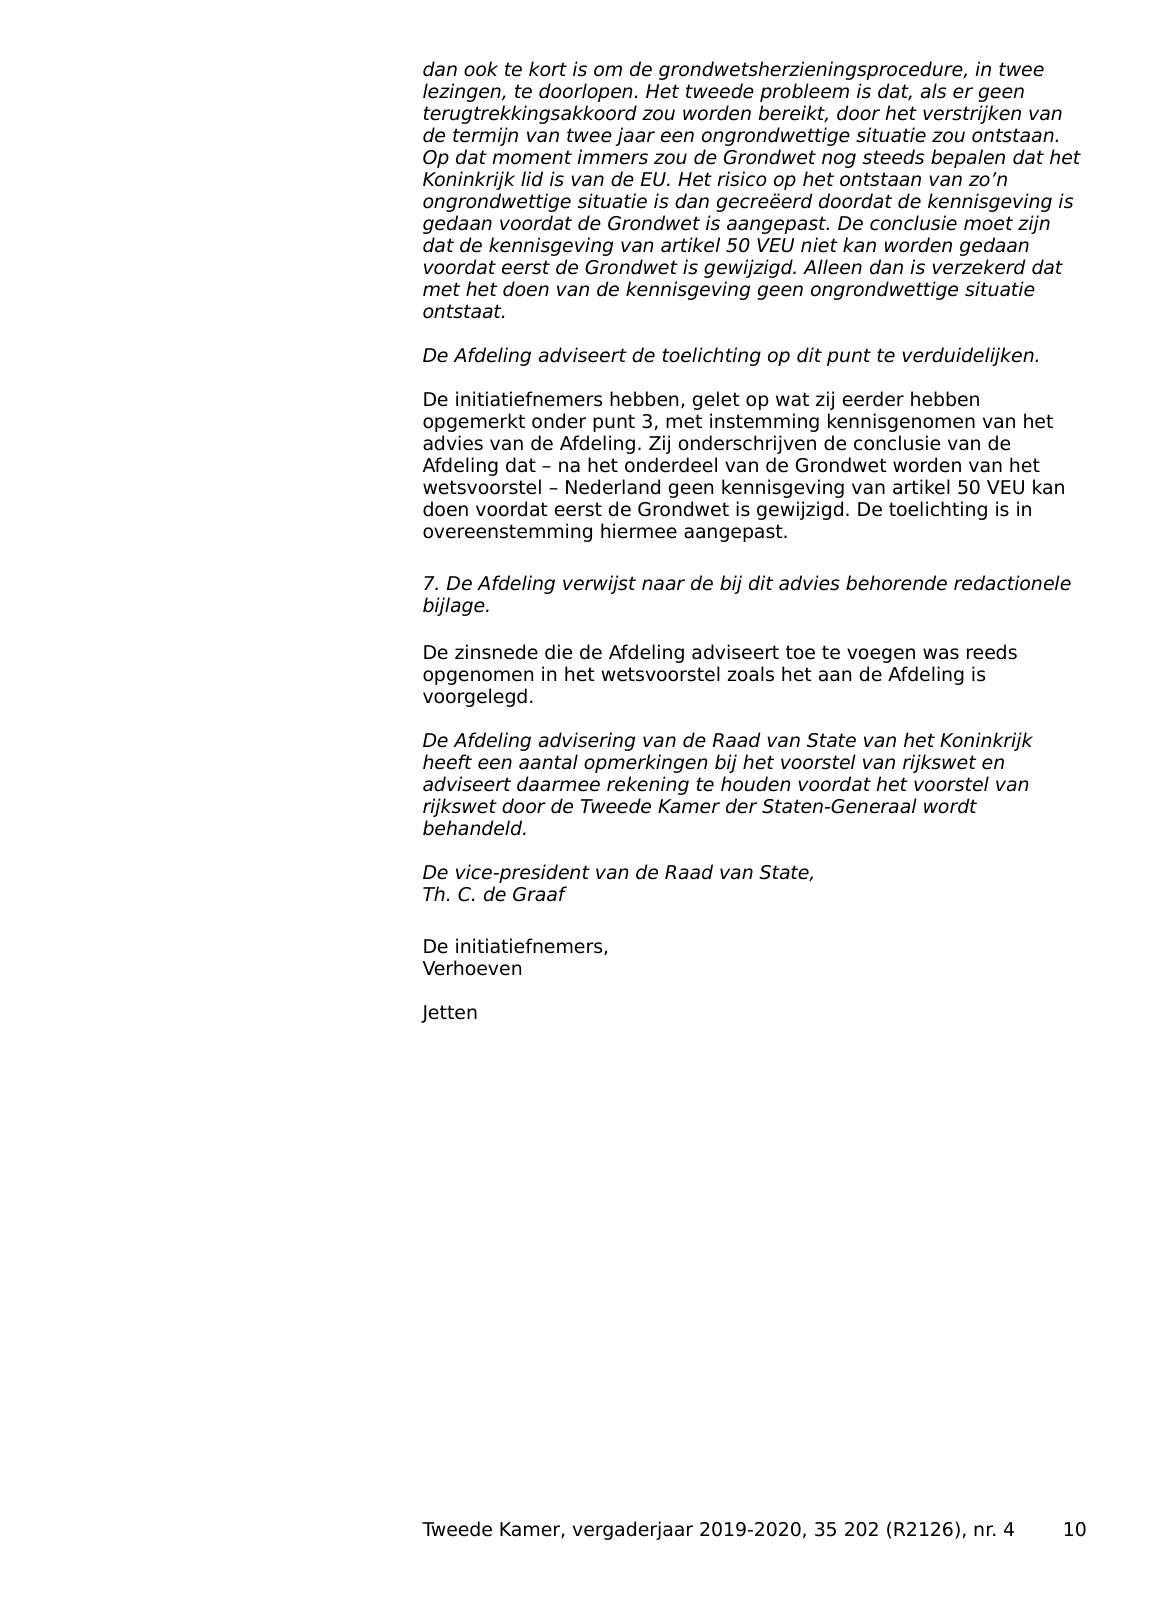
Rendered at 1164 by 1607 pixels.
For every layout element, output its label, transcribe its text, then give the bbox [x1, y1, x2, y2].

text De initiatiefnemers, Verhoeven Jetten [422, 936, 1087, 1024]
text De Afdeling advisering van de Raad van State van het Koninkrijk heeft een aantal opmerkingen bij het voorstel van rijkswet en adviseert daarmee rekening te houden voordat het voorstel van rijkswet door de Tweede Kamer der Staten-Generaal wordt behandeld. [422, 730, 1087, 840]
text De initiatiefnemers hebben, gelet op wat zij eerder hebben opgemerkt onder punt 3, met instemming kennisgenomen van het advies van de Afdeling. Zij onderschrijven de conclusie van de Afdeling dat – na het onderdeel van de Grondwet worden van het wetsvoorstel – Nederland geen kennisgeving van artikel 50 VEU kan doen voordat eerst de Grondwet is gewijzigd. De toelichting is in overeenstemming hiermee aangepast. [422, 389, 1087, 543]
text De zinsnede die de Afdeling adviseert toe te voegen was reeds opgenomen in het wetsvoorstel zoals het aan de Afdeling is voorgelegd. [422, 642, 1087, 708]
text dan ook te kort is om de grondwetsherzieningsprocedure, in twee lezingen, te doorlopen. Het tweede probleem is dat, als er geen terugtrekkingsakkoord zou worden bereikt, door het verstrijken van de termijn van twee jaar een ongrondwettige situatie zou ontstaan. Op dat moment immers zou de Grondwet nog steeds bepalen dat het Koninkrijk lid is van de EU. Het risico op het ontstaan van zo’n ongrondwettige situatie is dan gecreëerd doordat de kennisgeving is gedaan voordat de Grondwet is aangepast. De conclusie moet zijn dat de kennisgeving van artikel 50 VEU niet kan worden gedaan voordat eerst de Grondwet is gewijzigd. Alleen dan is verzekerd dat met het doen van de kennisgeving geen ongrondwettige situatie ontstaat. [422, 59, 1087, 323]
text Th. C. de Graaf [422, 884, 1087, 906]
text De vice-president van de Raad van State, [422, 862, 1087, 884]
text De Afdeling adviseert de toelichting op dit punt te verduidelijken. [422, 345, 1087, 367]
subtitle 7. De Afdeling verwijst naar de bij dit advies behorende redactionele bijlage. [422, 573, 1087, 617]
